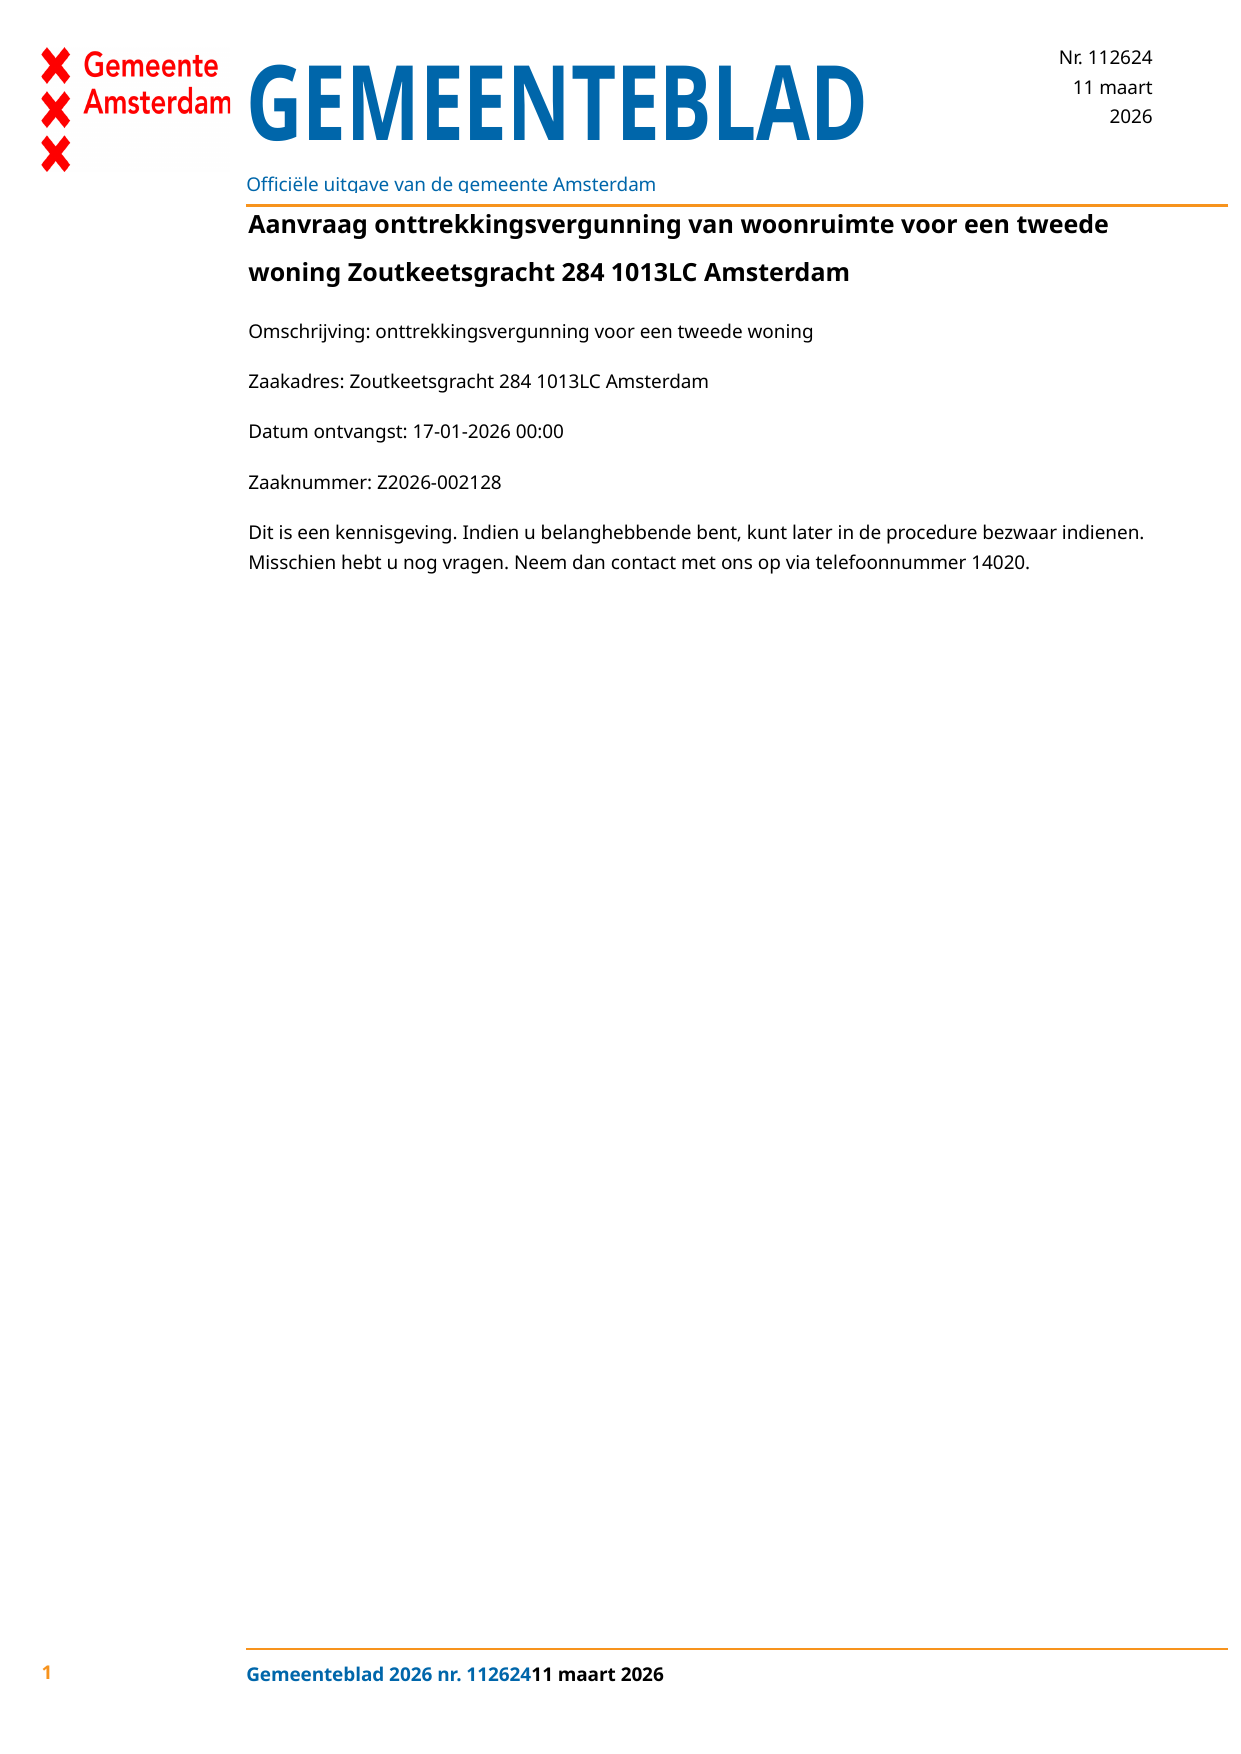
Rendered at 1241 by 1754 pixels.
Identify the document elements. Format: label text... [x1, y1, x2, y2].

text Aanvraag onttrekkingsvergunning van woonruimte voor een tweede woning Zoutkeetsgracht 284 1013LC Amsterdam [248, 207, 1152, 288]
text Dit is een kennisgeving. Indien u belanghebbende bent, kunt later in de procedure bezwaar indienen. Misschien hebt u nog vragen. Neem dan contact met ons op via telefoonnummer 14020. [248, 519, 1152, 575]
text Datum ontvangst: 17-01-2026 00:00 [248, 419, 1152, 444]
text Zaaknummer: Z2026-002128 [248, 469, 1152, 495]
text Omschrijving: onttrekkingsvergunning voor een tweede woning [248, 318, 1152, 344]
text Zaakadres: Zoutkeetsgracht 284 1013LC Amsterdam [248, 368, 1152, 394]
picture [41, 47, 231, 172]
